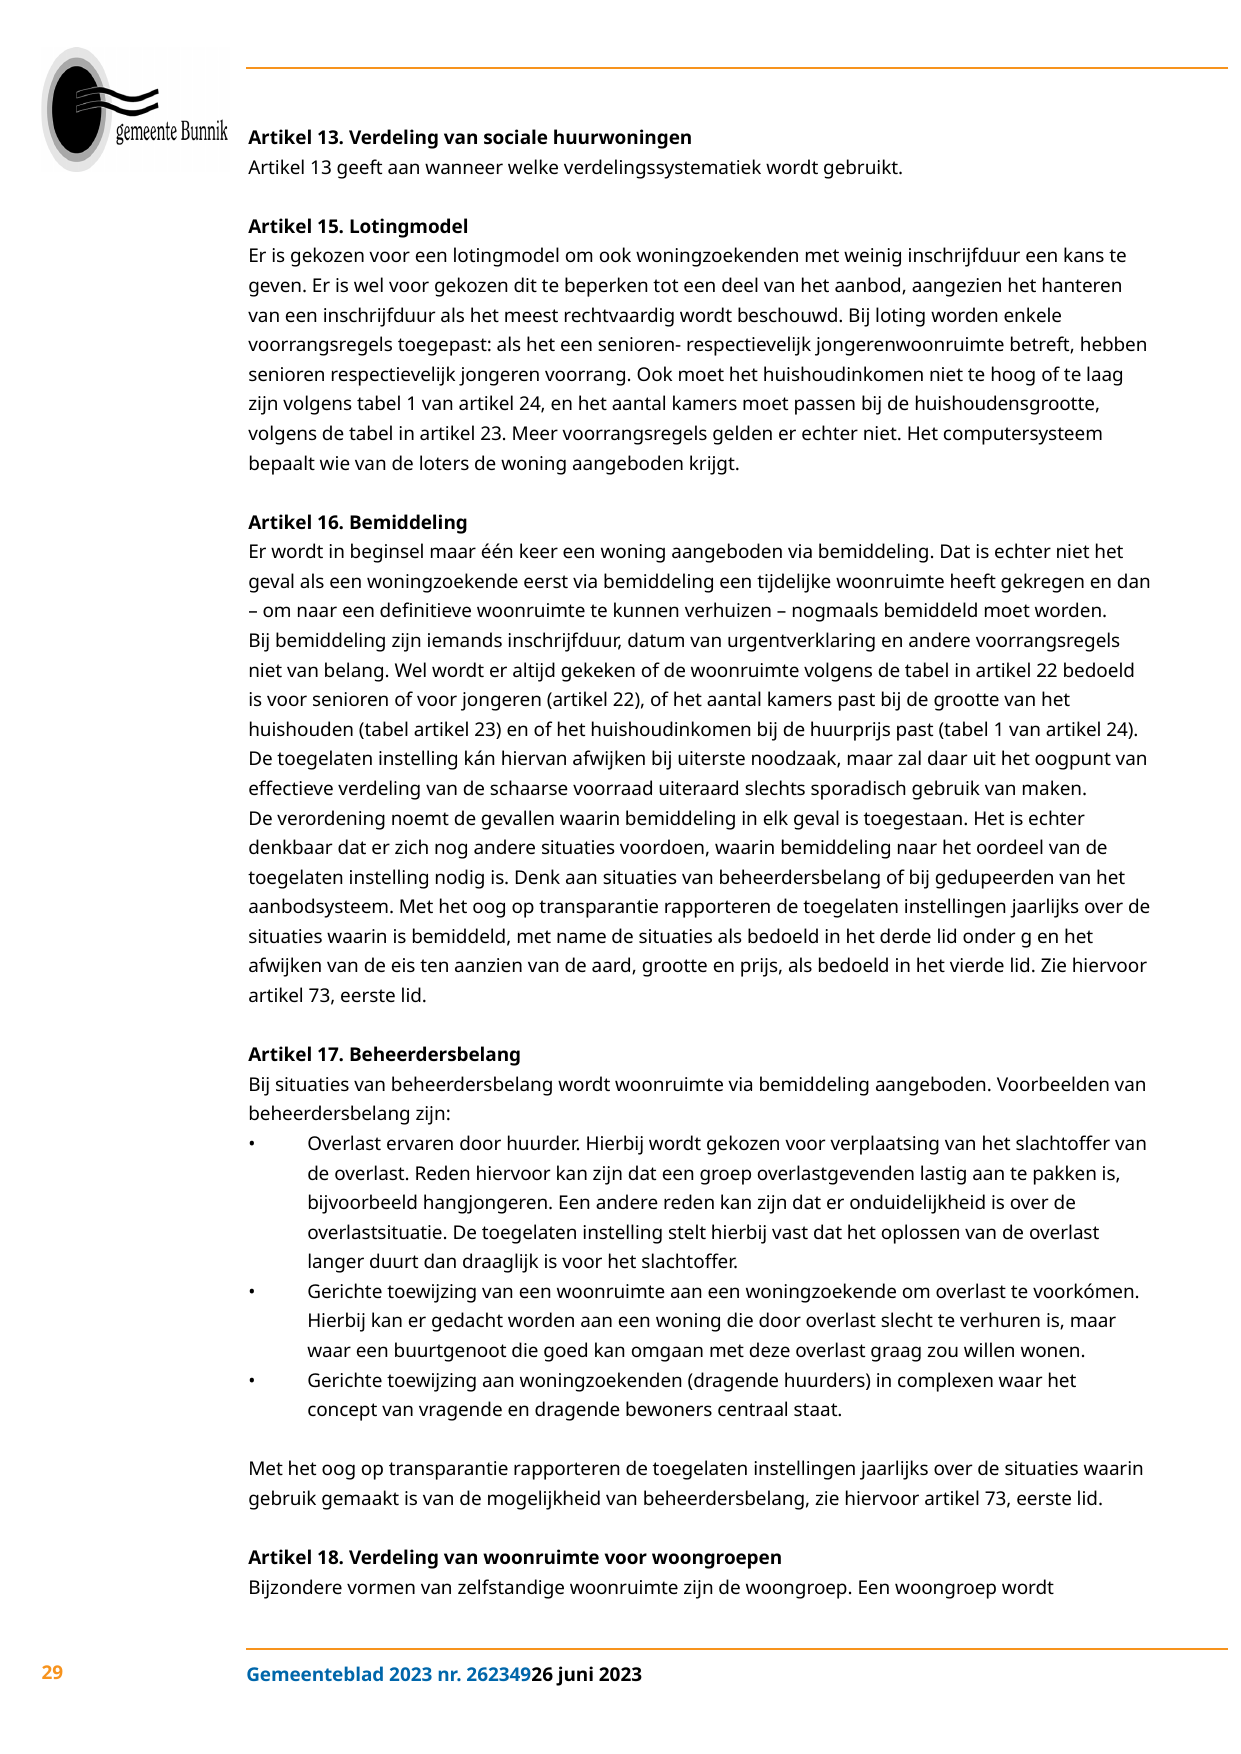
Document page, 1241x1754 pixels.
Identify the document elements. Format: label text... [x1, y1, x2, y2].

text De verordening noemt de gevallen waarin bemiddeling in elk geval is toegestaan. Het is echter denkbaar dat er zich nog andere situaties voordoen, waarin bemiddeling naar het oordeel van de toegelaten instelling nodig is. Denk aan situaties van beheerdersbelang of bij gedupeerden van het aanbodsysteem. Met het oog op transparantie rapporteren de toegelaten instellingen jaarlijks over de situaties waarin is bemiddeld, met name de situaties als bedoeld in het derde lid onder g en het afwijken van de eis ten aanzien van de aard, grootte en prijs, als bedoeld in het vierde lid. Zie hiervoor artikel 73, eerste lid. [248, 805, 1152, 1008]
picture [41, 47, 231, 172]
text Er is gekozen voor een lotingmodel om ook woningzoekenden met weinig inschrijfduur een kans te geven. Er is wel voor gekozen dit te beperken tot een deel van het aanbod, aangezien het hanteren van een inschrijfduur als het meest rechtvaardig wordt beschouwd. Bij loting worden enkele voorrangsregels toegepast: als het een senioren- respectievelijk jongerenwoonruimte betreft, hebben senioren respectievelijk jongeren voorrang. Ook moet het huishoudinkomen niet te hoog of te laag zijn volgens tabel 1 van artikel 24, en het aantal kamers moet passen bij de huishoudensgrootte, volgens de tabel in artikel 23. Meer voorrangsregels gelden er echter niet. Het computersysteem bepaalt wie van de loters de woning aangeboden krijgt. [248, 243, 1152, 476]
text Bij situaties van beheerdersbelang wordt woonruimte via bemiddeling aangeboden. Voorbeelden van beheerdersbelang zijn: [248, 1071, 1152, 1126]
text Artikel 15. Lotingmodel [248, 213, 1152, 239]
text Bijzondere vormen van zelfstandige woonruimte zijn de woongroep. Een woongroep wordt [248, 1574, 1152, 1600]
text Artikel 13 geeft aan wanneer welke verdelingssystematiek wordt gebruikt. [248, 154, 1152, 180]
text Artikel 16. Bemiddeling [248, 509, 1152, 535]
text Artikel 18. Verdeling van woonruimte voor woongroepen [248, 1544, 1152, 1570]
text Met het oog op transparantie rapporteren de toegelaten instellingen jaarlijks over de situaties waarin gebruik gemaakt is van de mogelijkheid van beheerdersbelang, zie hiervoor artikel 73, eerste lid. [248, 1456, 1152, 1511]
text Er wordt in beginsel maar één keer een woning aangeboden via bemiddeling. Dat is echter niet het geval als een woningzoekende eerst via bemiddeling een tijdelijke woonruimte heeft gekregen en dan – om naar een definitieve woonruimte te kunnen verhuizen – nogmaals bemiddeld moet worden. [248, 538, 1152, 623]
list Overlast ervaren door huurder. Hierbij wordt gekozen voor verplaatsing van het slachtoffer van de overlast. Reden hiervoor kan zijn dat een groep overlastgevenden lastig aan te pakken is, bijvoorbeeld hangjongeren. Een andere reden kan zijn dat er onduidelijkheid is over de overlastsituatie. De toegelaten instelling stelt hierbij vast dat het oplossen van de overlast langer duurt dan draaglijk is voor het slachtoffer. [248, 1130, 1152, 1274]
list Gerichte toewijzing aan woningzoekenden (dragende huurders) in complexen waar het concept van vragende en dragende bewoners centraal staat. [248, 1367, 1152, 1422]
text Artikel 17. Beheerdersbelang [248, 1041, 1152, 1067]
text Bij bemiddeling zijn iemands inschrijfduur, datum van urgentverklaring en andere voorrangsregels niet van belang. Wel wordt er altijd gekeken of de woonruimte volgens de tabel in artikel 22 bedoeld is voor senioren of voor jongeren (artikel 22), of het aantal kamers past bij de grootte van het huishouden (tabel artikel 23) en of het huishoudinkomen bij de huurprijs past (tabel 1 van artikel 24). De toegelaten instelling kán hiervan afwijken bij uiterste noodzaak, maar zal daar uit het oogpunt van effectieve verdeling van de schaarse voorraad uiteraard slechts sporadisch gebruik van maken. [248, 627, 1152, 801]
text Artikel 13. Verdeling van sociale huurwoningen [248, 124, 1152, 150]
list Gerichte toewijzing van een woonruimte aan een woningzoekende om overlast te voorkómen. Hierbij kan er gedacht worden aan een woning die door overlast slecht te verhuren is, maar waar een buurtgenoot die goed kan omgaan met deze overlast graag zou willen wonen. [248, 1278, 1152, 1363]
